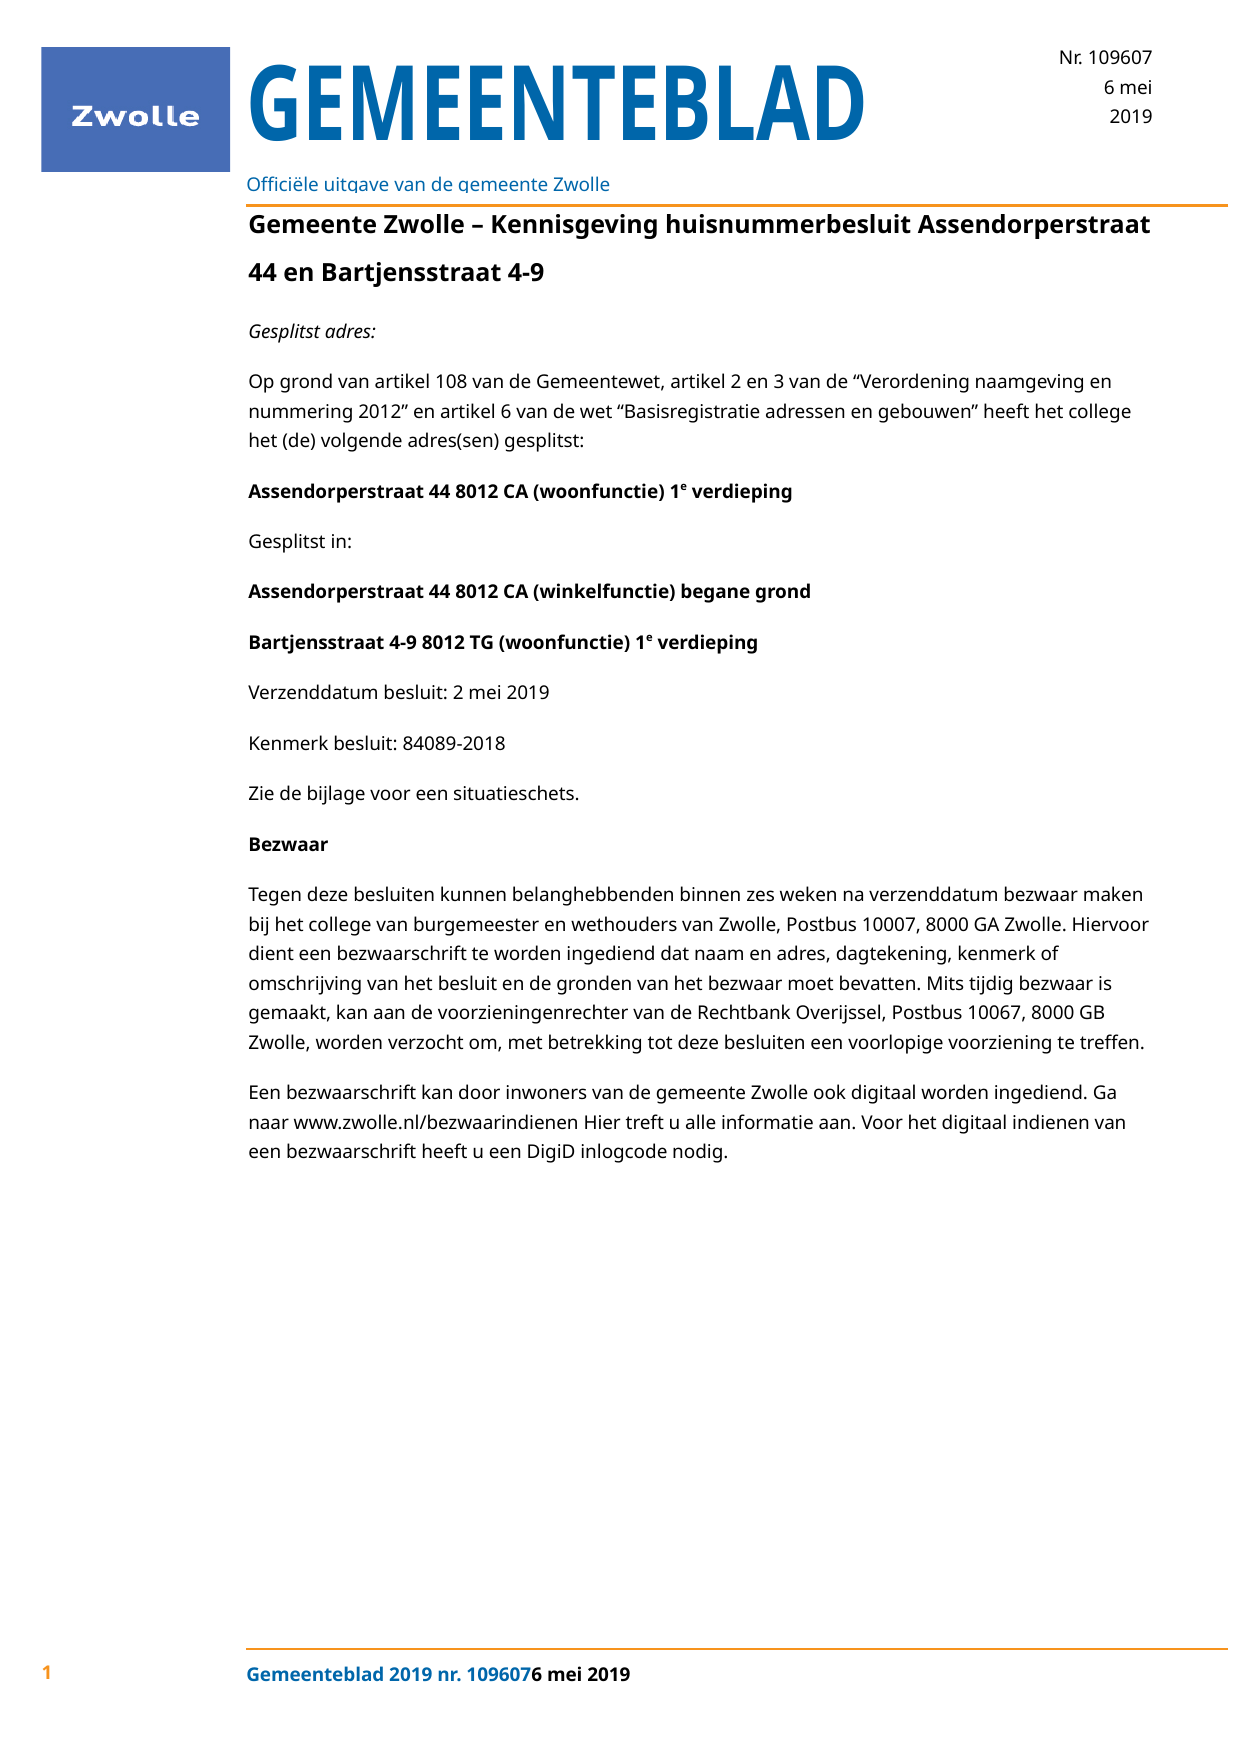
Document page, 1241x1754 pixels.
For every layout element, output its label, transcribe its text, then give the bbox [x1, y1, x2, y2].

text Assendorperstraat 44 8012 CA (woonfunctie) 1e verdieping [248, 478, 1152, 504]
text Een bezwaarschrift kan door inwoners van de gemeente Zwolle ook digitaal worden ingediend. Ga naar www.zwolle.nl/bezwaarindienen Hier treft u alle informatie aan. Voor het digitaal indienen van een bezwaarschrift heeft u een DigiD inlogcode nodig. [248, 1079, 1152, 1164]
text Gemeente Zwolle – Kennisgeving huisnummerbesluit Assendorperstraat 44 en Bartjensstraat 4-9 [248, 207, 1152, 288]
text Zie de bijlage voor een situatieschets. [248, 780, 1152, 806]
text Gesplitst in: [248, 528, 1152, 554]
text Assendorperstraat 44 8012 CA (winkelfunctie) begane grond [248, 579, 1152, 604]
text Bezwaar [248, 831, 1152, 857]
text Op grond van artikel 108 van de Gemeentewet, artikel 2 en 3 van de “Verordening naamgeving en nummering 2012” en artikel 6 van de wet “Basisregistratie adressen en gebouwen” heeft het college het (de) volgende adres(sen) gesplitst: [248, 368, 1152, 453]
text Tegen deze besluiten kunnen belanghebbenden binnen zes weken na verzenddatum bezwaar maken bij het college van burgemeester en wethouders van Zwolle, Postbus 10007, 8000 GA Zwolle. Hiervoor dient een bezwaarschrift te worden ingediend dat naam en adres, dagtekening, kenmerk of omschrijving van het besluit en de gronden van het bezwaar moet bevatten. Mits tijdig bezwaar is gemaakt, kan aan de voorzieningenrechter van de Rechtbank Overijssel, Postbus 10067, 8000 GB Zwolle, worden verzocht om, met betrekking tot deze besluiten een voorlopige voorziening te treffen. [248, 881, 1152, 1055]
text Verzenddatum besluit: 2 mei 2019 [248, 679, 1152, 705]
text Bartjensstraat 4-9 8012 TG (woonfunctie) 1e verdieping [248, 629, 1152, 655]
picture [41, 47, 231, 172]
text Gesplitst adres: [248, 318, 1152, 344]
text Kenmerk besluit: 84089-2018 [248, 730, 1152, 756]
